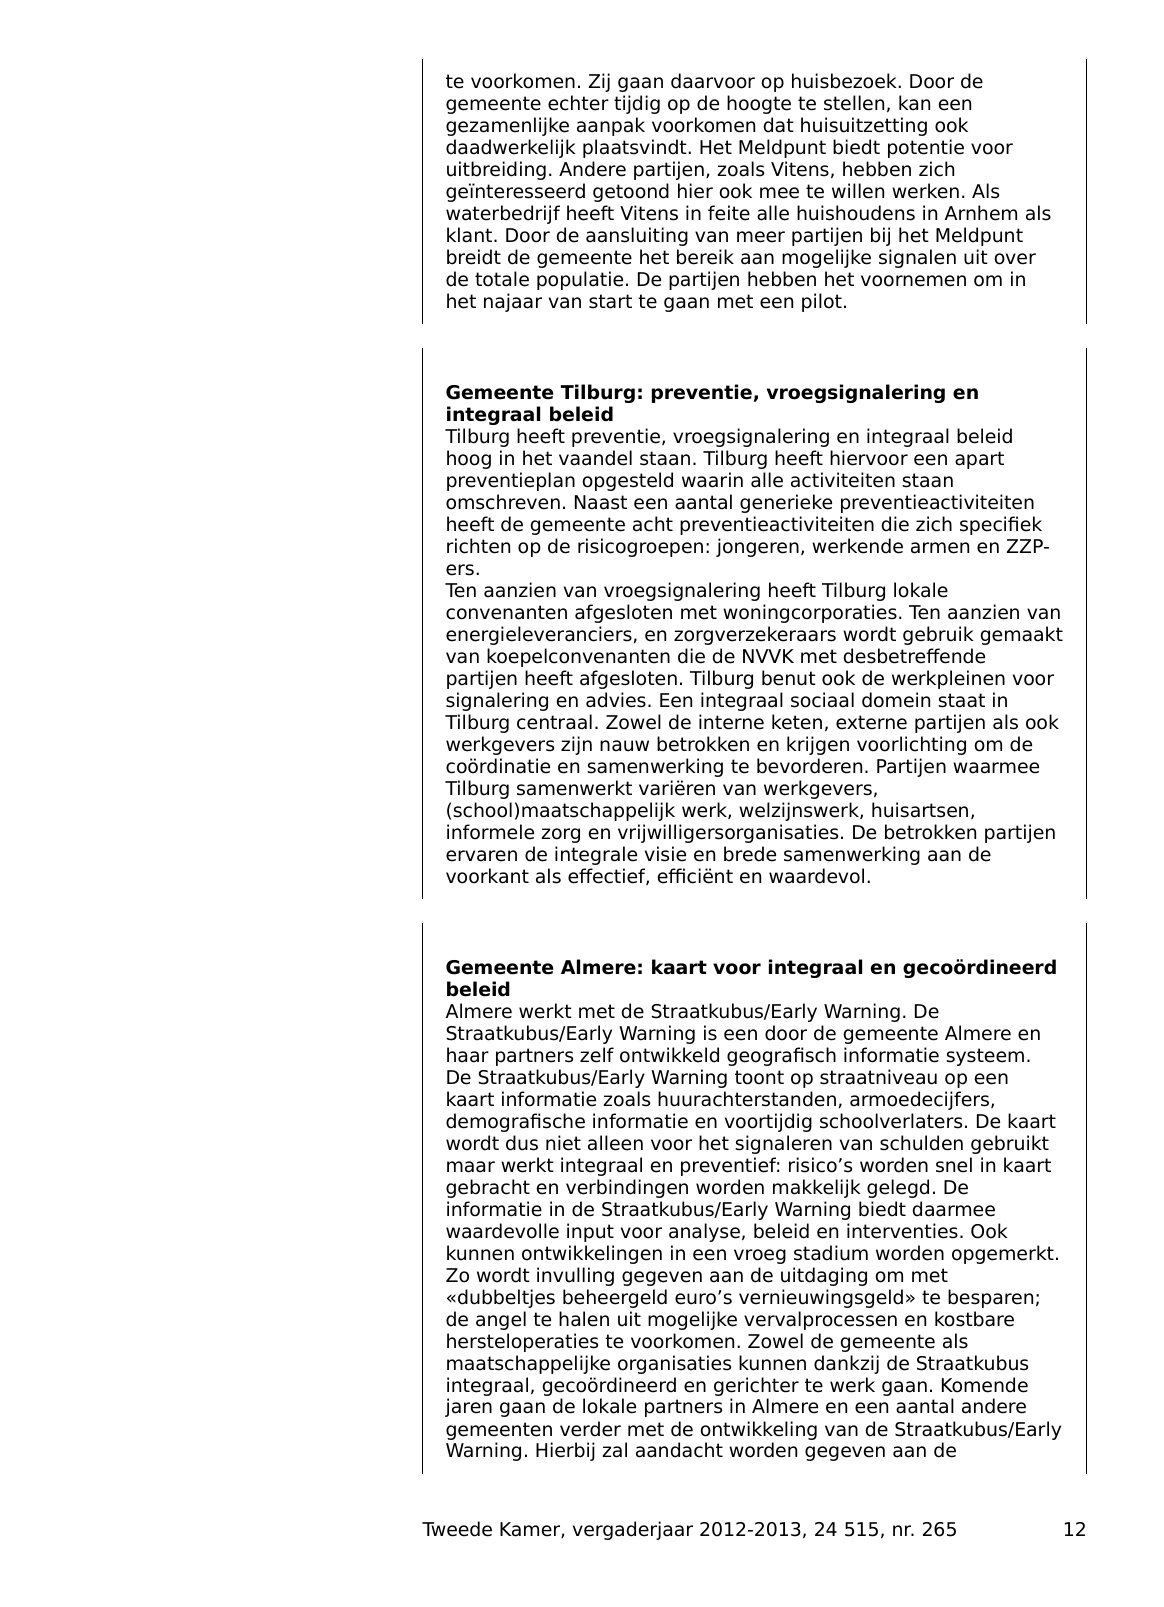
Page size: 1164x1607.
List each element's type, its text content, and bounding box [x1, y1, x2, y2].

table_header Gemeente Almere: kaart voor integraal en gecoördineerd beleid Almere werkt met de Straatkubus/Early Warning. De Straatkubus/Early Warning is een door de gemeente Almere en haar partners zelf ontwikkeld geografisch informatie systeem. De Straatkubus/Early Warning toont op straatniveau op een kaart informatie zoals huurachterstanden, armoedecijfers, demografische informatie en voortijdig schoolverlaters. De kaart wordt dus niet alleen voor het signaleren van schulden gebruikt maar werkt integraal en preventief: risico’s worden snel in kaart gebracht en verbindingen worden makkelijk gelegd. De informatie in de Straatkubus/Early Warning biedt daarmee waardevolle input voor analyse, beleid en interventies. Ook kunnen ontwikkelingen in een vroeg stadium worden opgemerkt. Zo wordt invulling gegeven aan de uitdaging om met «dubbeltjes beheergeld euro’s vernieuwingsgeld» te besparen; de angel te halen uit mogelijke vervalprocessen en kostbare hersteloperaties te voorkomen. Zowel de gemeente als maatschappelijke organisaties kunnen dankzij de Straatkubus integraal, gecoördineerd en gerichter te werk gaan. Komende jaren gaan de lokale partners in Almere en een aantal andere gemeenten verder met de ontwikkeling van de Straatkubus/Early Warning. Hierbij zal aandacht worden gegeven aan de [423, 923, 1086, 1474]
table_header Gemeente Tilburg: preventie, vroegsignalering en integraal beleid Tilburg heeft preventie, vroegsignalering en integraal beleid hoog in het vaandel staan. Tilburg heeft hiervoor een apart preventieplan opgesteld waarin alle activiteiten staan omschreven. Naast een aantal generieke preventieactiviteiten heeft de gemeente acht preventieactiviteiten die zich specifiek richten op de risicogroepen: jongeren, werkende armen en ZZP-ers. Ten aanzien van vroegsignalering heeft Tilburg lokale convenanten afgesloten met woningcorporaties. Ten aanzien van energieleveranciers, en zorgverzekeraars wordt gebruik gemaakt van koepelconvenanten die de NVVK met desbetreffende partijen heeft afgesloten. Tilburg benut ook de werkpleinen voor signalering en advies. Een integraal sociaal domein staat in Tilburg centraal. Zowel de interne keten, externe partijen als ook werkgevers zijn nauw betrokken en krijgen voorlichting om de coördinatie en samenwerking te bevorderen. Partijen waarmee Tilburg samenwerkt variëren van werkgevers, (school)maatschappelijk werk, welzijnswerk, huisartsen, informele zorg en vrijwilligersorganisaties. De betrokken partijen ervaren de integrale visie en brede samenwerking aan de voorkant als effectief, efficiënt en waardevol. [423, 348, 1086, 899]
table_header te voorkomen. Zij gaan daarvoor op huisbezoek. Door de gemeente echter tijdig op de hoogte te stellen, kan een gezamenlijke aanpak voorkomen dat huisuitzetting ook daadwerkelijk plaatsvindt. Het Meldpunt biedt potentie voor uitbreiding. Andere partijen, zoals Vitens, hebben zich geïnteresseerd getoond hier ook mee te willen werken. Als waterbedrijf heeft Vitens in feite alle huishoudens in Arnhem als klant. Door de aansluiting van meer partijen bij het Meldpunt breidt de gemeente het bereik aan mogelijke signalen uit over de totale populatie. De partijen hebben het voornemen om in het najaar van start te gaan met een pilot. [423, 59, 1086, 324]
